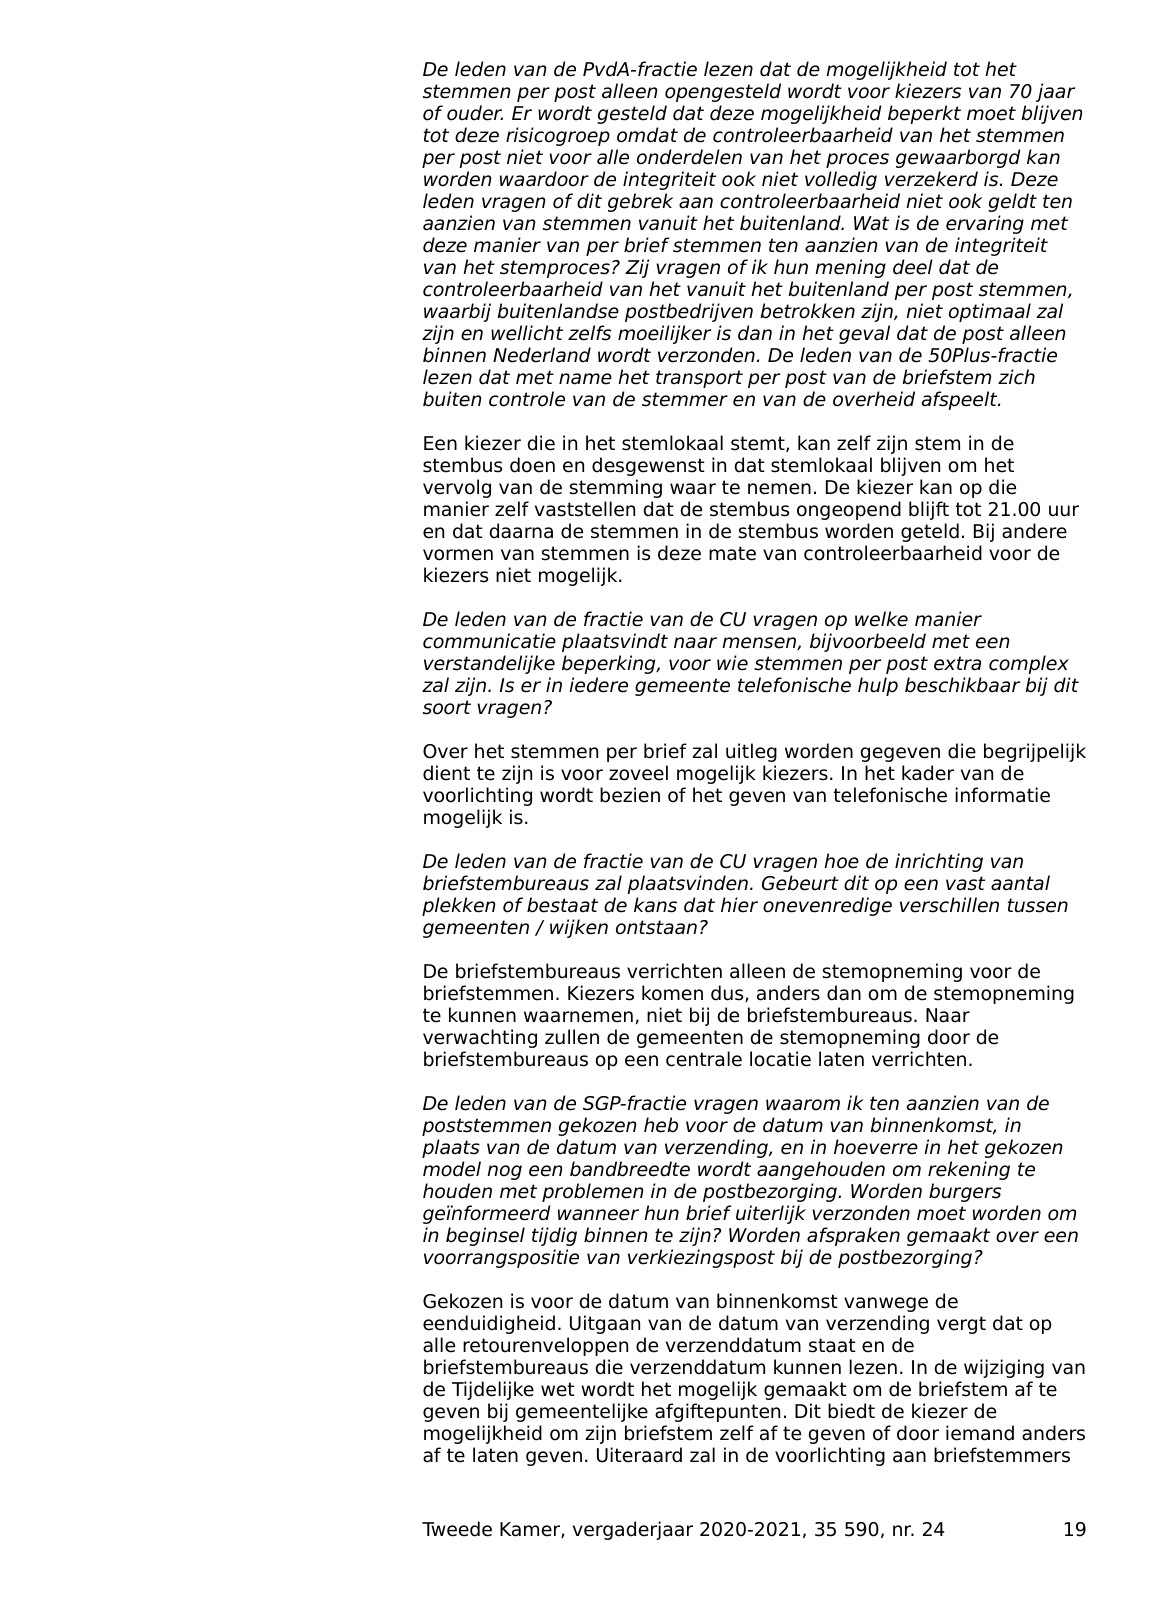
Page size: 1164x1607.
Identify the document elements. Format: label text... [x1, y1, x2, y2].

text De leden van de PvdA-fractie lezen dat de mogelijkheid tot het stemmen per post alleen opengesteld wordt voor kiezers van 70 jaar of ouder. Er wordt gesteld dat deze mogelijkheid beperkt moet blijven tot deze risicogroep omdat de controleerbaarheid van het stemmen per post niet voor alle onderdelen van het proces gewaarborgd kan worden waardoor de integriteit ook niet volledig verzekerd is. Deze leden vragen of dit gebrek aan controleerbaarheid niet ook geldt ten aanzien van stemmen vanuit het buitenland. Wat is de ervaring met deze manier van per brief stemmen ten aanzien van de integriteit van het stemproces? Zij vragen of ik hun mening deel dat de controleerbaarheid van het vanuit het buitenland per post stemmen, waarbij buitenlandse postbedrijven betrokken zijn, niet optimaal zal zijn en wellicht zelfs moeilijker is dan in het geval dat de post alleen binnen Nederland wordt verzonden. De leden van de 50Plus-fractie lezen dat met name het transport per post van de briefstem zich buiten controle van de stemmer en van de overheid afspeelt. [422, 59, 1087, 411]
text Een kiezer die in het stemlokaal stemt, kan zelf zijn stem in de stembus doen en desgewenst in dat stemlokaal blijven om het vervolg van de stemming waar te nemen. De kiezer kan op die manier zelf vaststellen dat de stembus ongeopend blijft tot 21.00 uur en dat daarna de stemmen in de stembus worden geteld. Bij andere vormen van stemmen is deze mate van controleerbaarheid voor de kiezers niet mogelijk. [422, 433, 1087, 587]
text De leden van de fractie van de CU vragen op welke manier communicatie plaatsvindt naar mensen, bijvoorbeeld met een verstandelijke beperking, voor wie stemmen per post extra complex zal zijn. Is er in iedere gemeente telefonische hulp beschikbaar bij dit soort vragen? [422, 609, 1087, 719]
text Gekozen is voor de datum van binnenkomst vanwege de eenduidigheid. Uitgaan van de datum van verzending vergt dat op alle retourenveloppen de verzenddatum staat en de briefstembureaus die verzenddatum kunnen lezen. In de wijziging van de Tijdelijke wet wordt het mogelijk gemaakt om de briefstem af te geven bij gemeentelijke afgiftepunten. Dit biedt de kiezer de mogelijkheid om zijn briefstem zelf af te geven of door iemand anders af te laten geven. Uiteraard zal in de voorlichting aan briefstemmers [422, 1291, 1087, 1467]
subtitle De leden van de fractie van de CU vragen hoe de inrichting van briefstembureaus zal plaatsvinden. Gebeurt dit op een vast aantal plekken of bestaat de kans dat hier onevenredige verschillen tussen gemeenten / wijken ontstaan? [422, 851, 1087, 939]
text Over het stemmen per brief zal uitleg worden gegeven die begrijpelijk dient te zijn is voor zoveel mogelijk kiezers. In het kader van de voorlichting wordt bezien of het geven van telefonische informatie mogelijk is. [422, 741, 1087, 829]
text De leden van de SGP-fractie vragen waarom ik ten aanzien van de poststemmen gekozen heb voor de datum van binnenkomst, in plaats van de datum van verzending, en in hoeverre in het gekozen model nog een bandbreedte wordt aangehouden om rekening te houden met problemen in de postbezorging. Worden burgers geïnformeerd wanneer hun brief uiterlijk verzonden moet worden om in beginsel tijdig binnen te zijn? Worden afspraken gemaakt over een voorrangspositie van verkiezingspost bij de postbezorging? [422, 1093, 1087, 1269]
text De briefstembureaus verrichten alleen de stemopneming voor de briefstemmen. Kiezers komen dus, anders dan om de stemopneming te kunnen waarnemen, niet bij de briefstembureaus. Naar verwachting zullen de gemeenten de stemopneming door de briefstembureaus op een centrale locatie laten verrichten. [422, 961, 1087, 1071]
